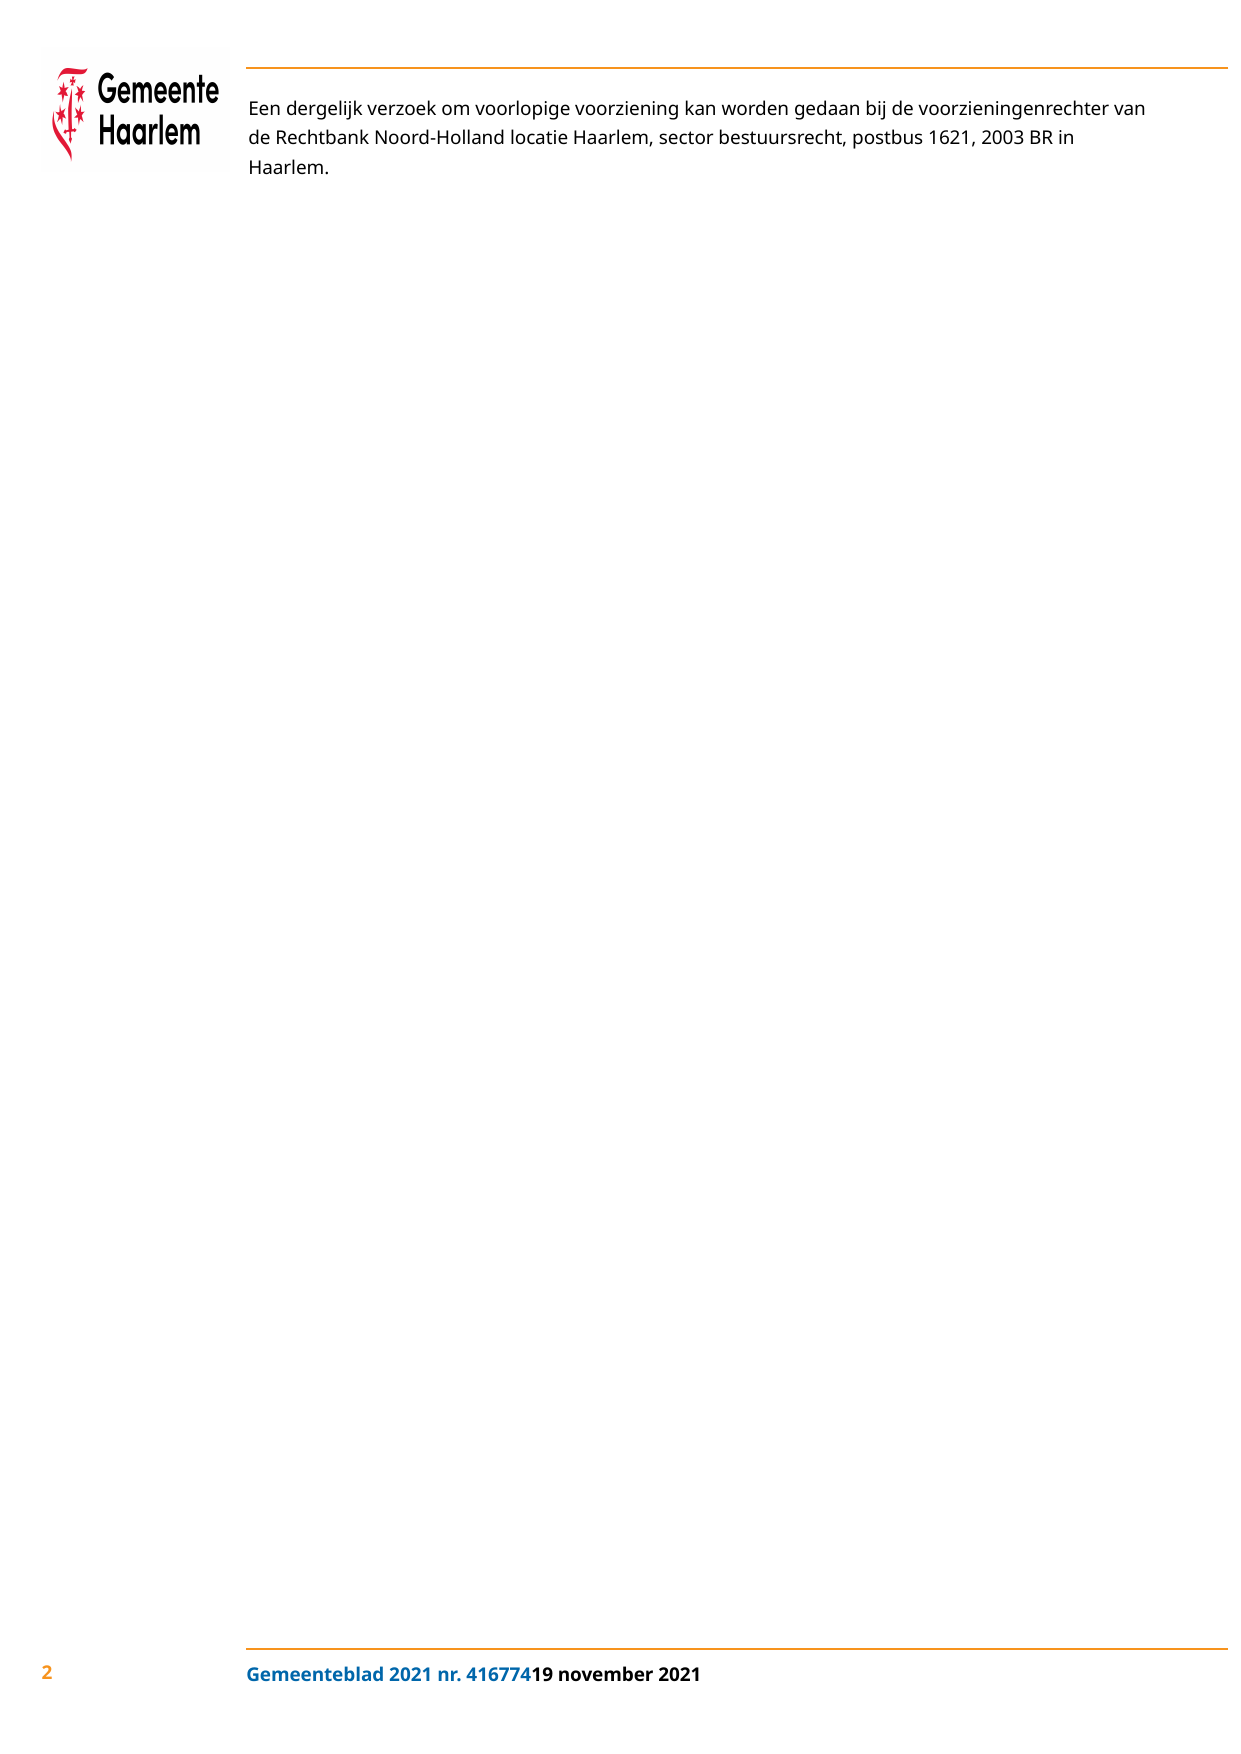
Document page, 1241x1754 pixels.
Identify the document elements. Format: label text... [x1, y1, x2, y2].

picture [41, 47, 231, 172]
text Een dergelijk verzoek om voorlopige voorziening kan worden gedaan bij de voorzieningenrechter van de Rechtbank Noord-Holland locatie Haarlem, sector bestuursrecht, postbus 1621, 2003 BR in Haarlem. [248, 95, 1152, 180]
